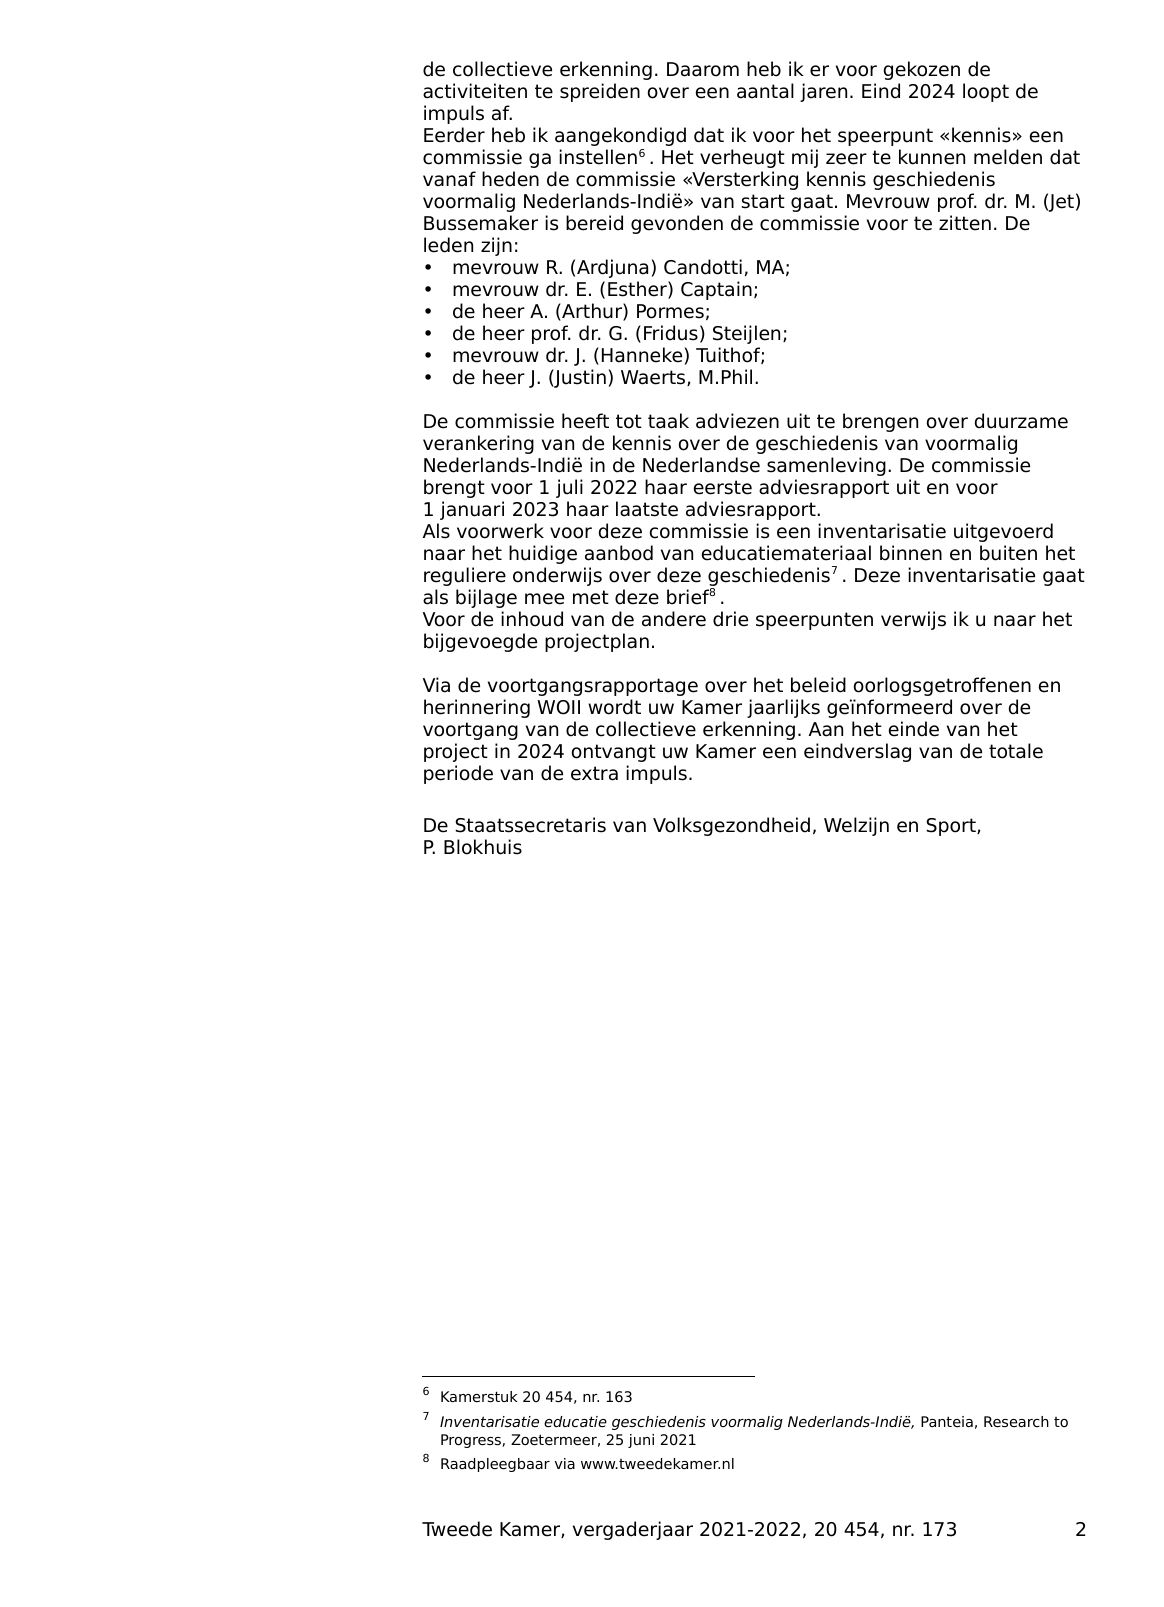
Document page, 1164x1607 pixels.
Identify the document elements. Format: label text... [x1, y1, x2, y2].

text • de heer J. (Justin) Waerts, M.Phil. [422, 367, 1087, 389]
text Via de voortgangsrapportage over het beleid oorlogsgetroffenen en herinnering WOII wordt uw Kamer jaarlijks geïnformeerd over de voortgang van de collectieve erkenning. Aan het einde van het project in 2024 ontvangt uw Kamer een eindverslag van de totale periode van de extra impuls. [422, 675, 1087, 785]
text De Staatssecretaris van Volksgezondheid, Welzijn en Sport, P. Blokhuis [422, 815, 1087, 859]
text Eerder heb ik aangekondigd dat ik voor het speerpunt «kennis» een commissie ga instellen. Het verheugt mij zeer te kunnen melden dat vanaf heden de commissie «Versterking kennis geschiedenis voormalig Nederlands-Indië» van start gaat. Mevrouw prof. dr. M. (Jet) Bussemaker is bereid gevonden de commissie voor te zitten. De leden zijn: [422, 125, 1087, 257]
text • de heer A. (Arthur) Pormes; [422, 301, 1087, 323]
text Kamerstuk 20 454, nr. 163 [422, 1385, 1087, 1407]
text • mevrouw dr. E. (Esther) Captain; [422, 279, 1087, 301]
text Inventarisatie educatie geschiedenis voormalig Nederlands-Indië, Panteia, Research to Progress, Zoetermeer, 25 juni 2021 [422, 1410, 1087, 1449]
text De commissie heeft tot taak adviezen uit te brengen over duurzame verankering van de kennis over de geschiedenis van voormalig Nederlands-Indië in de Nederlandse samenleving. De commissie brengt voor 1 juli 2022 haar eerste adviesrapport uit en voor 1 januari 2023 haar laatste adviesrapport. [422, 411, 1087, 521]
text de collectieve erkenning. Daarom heb ik er voor gekozen de activiteiten te spreiden over een aantal jaren. Eind 2024 loopt de impuls af. [422, 59, 1087, 125]
text • de heer prof. dr. G. (Fridus) Steijlen; [422, 323, 1087, 345]
text Als voorwerk voor deze commissie is een inventarisatie uitgevoerd naar het huidige aanbod van educatiemateriaal binnen en buiten het reguliere onderwijs over deze geschiedenis. Deze inventarisatie gaat als bijlage mee met deze brief. [422, 521, 1087, 609]
text • mevrouw dr. J. (Hanneke) Tuithof; [422, 345, 1087, 367]
text • mevrouw R. (Ardjuna) Candotti, MA; [422, 257, 1087, 279]
text Raadpleegbaar via www.tweedekamer.nl [422, 1452, 1087, 1474]
text Voor de inhoud van de andere drie speerpunten verwijs ik u naar het bijgevoegde projectplan. [422, 609, 1087, 653]
